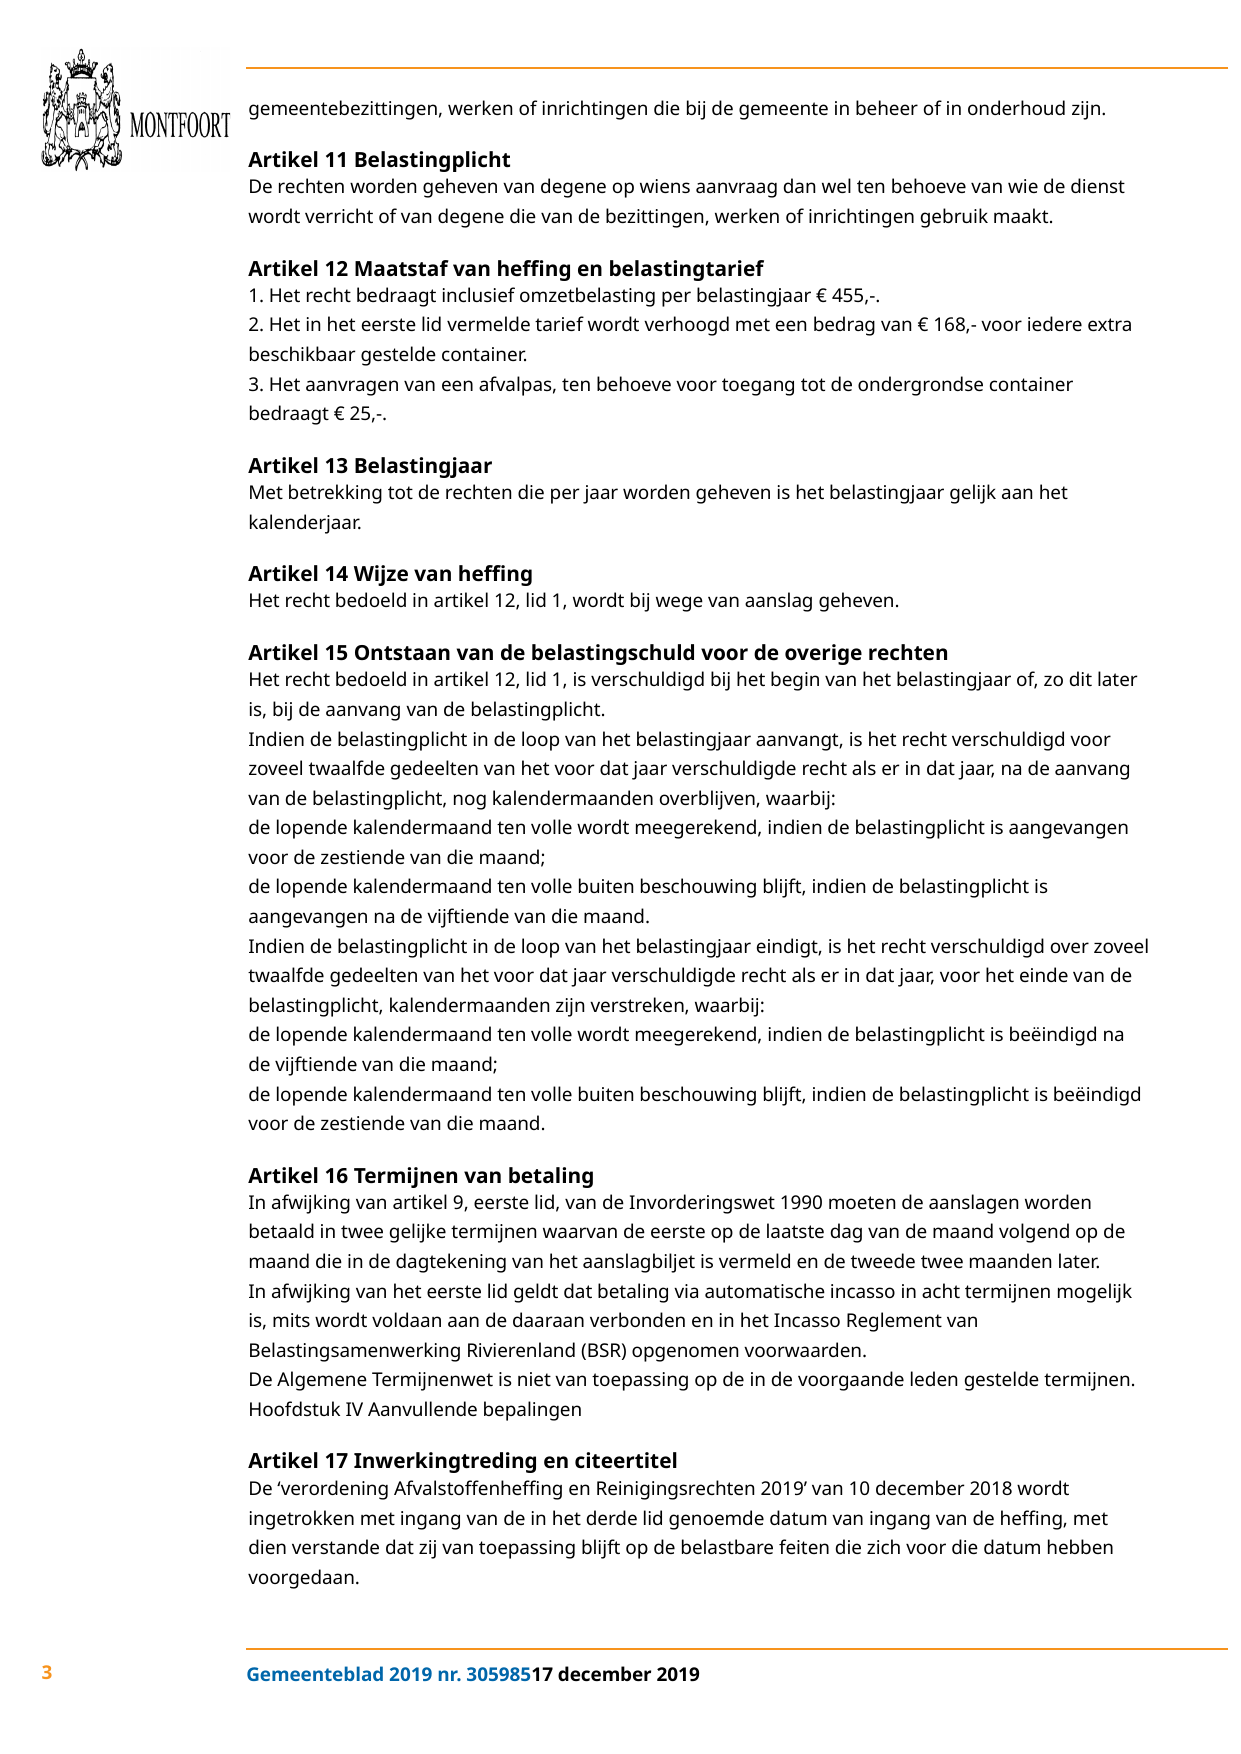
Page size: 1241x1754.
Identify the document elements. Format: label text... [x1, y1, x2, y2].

text Hoofdstuk IV Aanvullende bepalingen [248, 1396, 1152, 1422]
text Artikel 13 Belastingjaar [248, 451, 1152, 479]
text gemeentebezittingen, werken of inrichtingen die bij de gemeente in beheer of in onderhoud zijn. [248, 95, 1152, 121]
text Artikel 11 Belastingplicht [248, 145, 1152, 174]
picture [41, 47, 231, 172]
text De ‘verordening Afvalstoffenheffing en Reinigingsrechten 2019’ van 10 december 2018 wordt ingetrokken met ingang van de in het derde lid genoemde datum van ingang van de heffing, met dien verstande dat zij van toepassing blijft op de belastbare feiten die zich voor die datum hebben voorgedaan. [248, 1475, 1152, 1589]
text Artikel 16 Termijnen van betaling [248, 1161, 1152, 1189]
text 1. Het recht bedraagt inclusief omzetbelasting per belastingjaar € 455,-. [248, 282, 1152, 308]
text In afwijking van het eerste lid geldt dat betaling via automatische incasso in acht termijnen mogelijk is, mits wordt voldaan aan de daaraan verbonden en in het Incasso Reglement van Belastingsamenwerking Rivierenland (BSR) opgenomen voorwaarden. [248, 1278, 1152, 1363]
text Indien de belastingplicht in de loop van het belastingjaar aanvangt, is het recht verschuldigd voor zoveel twaalfde gedeelten van het voor dat jaar verschuldigde recht als er in dat jaar, na de aanvang van de belastingplicht, nog kalendermaanden overblijven, waarbij: [248, 726, 1152, 811]
text In afwijking van artikel 9, eerste lid, van de Invorderingswet 1990 moeten de aanslagen worden betaald in twee gelijke termijnen waarvan de eerste op de laatste dag van de maand volgend op de maand die in de dagtekening van het aanslagbiljet is vermeld en de tweede twee maanden later. [248, 1189, 1152, 1274]
text Het recht bedoeld in artikel 12, lid 1, wordt bij wege van aanslag geheven. [248, 588, 1152, 613]
text de lopende kalendermaand ten volle wordt meegerekend, indien de belastingplicht is aangevangen voor de zestiende van die maand; [248, 814, 1152, 870]
text Artikel 12 Maatstaf van heffing en belastingtarief [248, 254, 1152, 282]
text Met betrekking tot de rechten die per jaar worden geheven is het belastingjaar gelijk aan het kalenderjaar. [248, 479, 1152, 534]
text de lopende kalendermaand ten volle buiten beschouwing blijft, indien de belastingplicht is aangevangen na de vijftiende van die maand. [248, 874, 1152, 929]
text 2. Het in het eerste lid vermelde tarief wordt verhoogd met een bedrag van € 168,- voor iedere extra beschikbaar gestelde container. [248, 312, 1152, 367]
text Artikel 17 Inwerkingtreding en citeertitel [248, 1447, 1152, 1475]
text Indien de belastingplicht in de loop van het belastingjaar eindigt, is het recht verschuldigd over zoveel twaalfde gedeelten van het voor dat jaar verschuldigde recht als er in dat jaar, voor het einde van de belastingplicht, kalendermaanden zijn verstreken, waarbij: [248, 933, 1152, 1018]
text 3. Het aanvragen van een afvalpas, ten behoeve voor toegang tot de ondergrondse container bedraagt € 25,-. [248, 371, 1152, 426]
text De Algemene Termijnenwet is niet van toepassing op de in de voorgaande leden gestelde termijnen. [248, 1367, 1152, 1392]
text De rechten worden geheven van degene op wiens aanvraag dan wel ten behoeve van wie de dienst wordt verricht of van degene die van de bezittingen, werken of inrichtingen gebruik maakt. [248, 174, 1152, 229]
text Het recht bedoeld in artikel 12, lid 1, is verschuldigd bij het begin van het belastingjaar of, zo dit later is, bij de aanvang van de belastingplicht. [248, 667, 1152, 722]
text de lopende kalendermaand ten volle buiten beschouwing blijft, indien de belastingplicht is beëindigd voor de zestiende van die maand. [248, 1081, 1152, 1136]
text Artikel 14 Wijze van heffing [248, 559, 1152, 588]
text Artikel 15 Ontstaan van de belastingschuld voor de overige rechten [248, 638, 1152, 667]
text de lopende kalendermaand ten volle wordt meegerekend, indien de belastingplicht is beëindigd na de vijftiende van die maand; [248, 1022, 1152, 1077]
